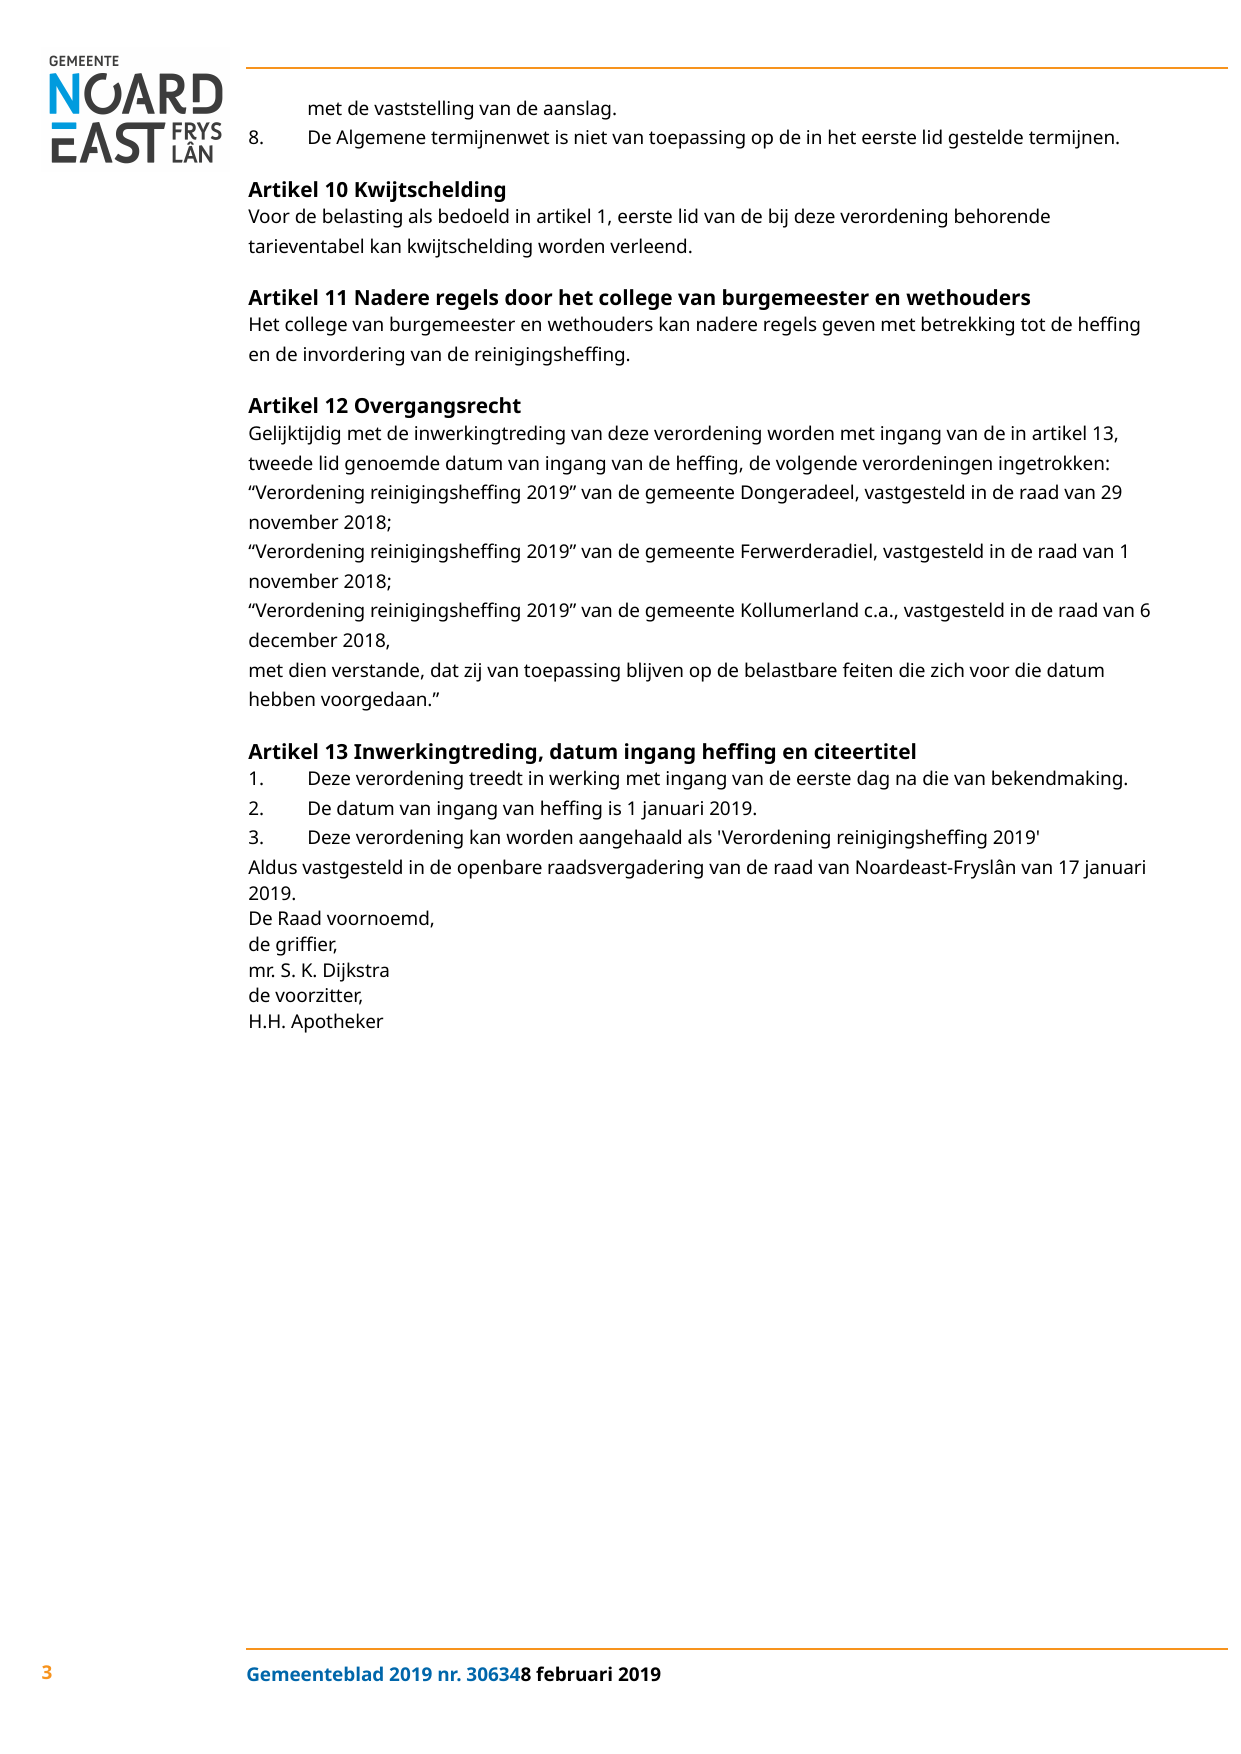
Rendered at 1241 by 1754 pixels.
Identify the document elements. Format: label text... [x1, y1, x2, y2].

list De Algemene termijnenwet is niet van toepassing op de in het eerste lid gestelde termijnen. [248, 124, 1152, 150]
text Voor de belasting als bedoeld in artikel 1, eerste lid van de bij deze verordening behorende tarieventabel kan kwijtschelding worden verleend. [248, 203, 1152, 258]
text Artikel 13 Inwerkingtreding, datum ingang heffing en citeertitel [248, 737, 1152, 765]
text Artikel 12 Overgangsrecht [248, 392, 1152, 420]
text Gelijktijdig met de inwerkingtreding van deze verordening worden met ingang van de in artikel 13, tweede lid genoemde datum van ingang van de heffing, de volgende verordeningen ingetrokken: [248, 420, 1152, 475]
text “Verordening reinigingsheffing 2019” van de gemeente Dongeradeel, vastgesteld in de raad van 29 november 2018; [248, 479, 1152, 534]
list Deze verordening kan worden aangehaald als 'Verordening reinigingsheffing 2019' [248, 824, 1152, 850]
text Het college van burgemeester en wethouders kan nadere regels geven met betrekking tot de heffing en de invordering van de reinigingsheffing. [248, 312, 1152, 367]
picture [41, 47, 231, 172]
list met de vaststelling van de aanslag. [248, 95, 1152, 121]
text Artikel 10 Kwijtschelding [248, 175, 1152, 203]
text Aldus vastgesteld in de openbare raadsvergadering van de raad van Noardeast-Fryslân van 17 januari 2019. [248, 854, 1152, 905]
text “Verordening reinigingsheffing 2019” van de gemeente Ferwerderadiel, vastgesteld in de raad van 1 november 2018; [248, 538, 1152, 594]
text de voorzitter, [248, 983, 1152, 1008]
text “Verordening reinigingsheffing 2019” van de gemeente Kollumerland c.a., vastgesteld in de raad van 6 december 2018, [248, 598, 1152, 653]
text Artikel 11 Nadere regels door het college van burgemeester en wethouders [248, 283, 1152, 312]
text met dien verstande, dat zij van toepassing blijven op de belastbare feiten die zich voor die datum hebben voorgedaan.” [248, 657, 1152, 712]
text de griffier, [248, 931, 1152, 957]
text De Raad voornoemd, [248, 905, 1152, 931]
text H.H. Apotheker [248, 1008, 1152, 1034]
list Deze verordening treedt in werking met ingang van de eerste dag na die van bekendmaking. [248, 765, 1152, 791]
text mr. S. K. Dijkstra [248, 957, 1152, 983]
list De datum van ingang van heffing is 1 januari 2019. [248, 795, 1152, 821]
